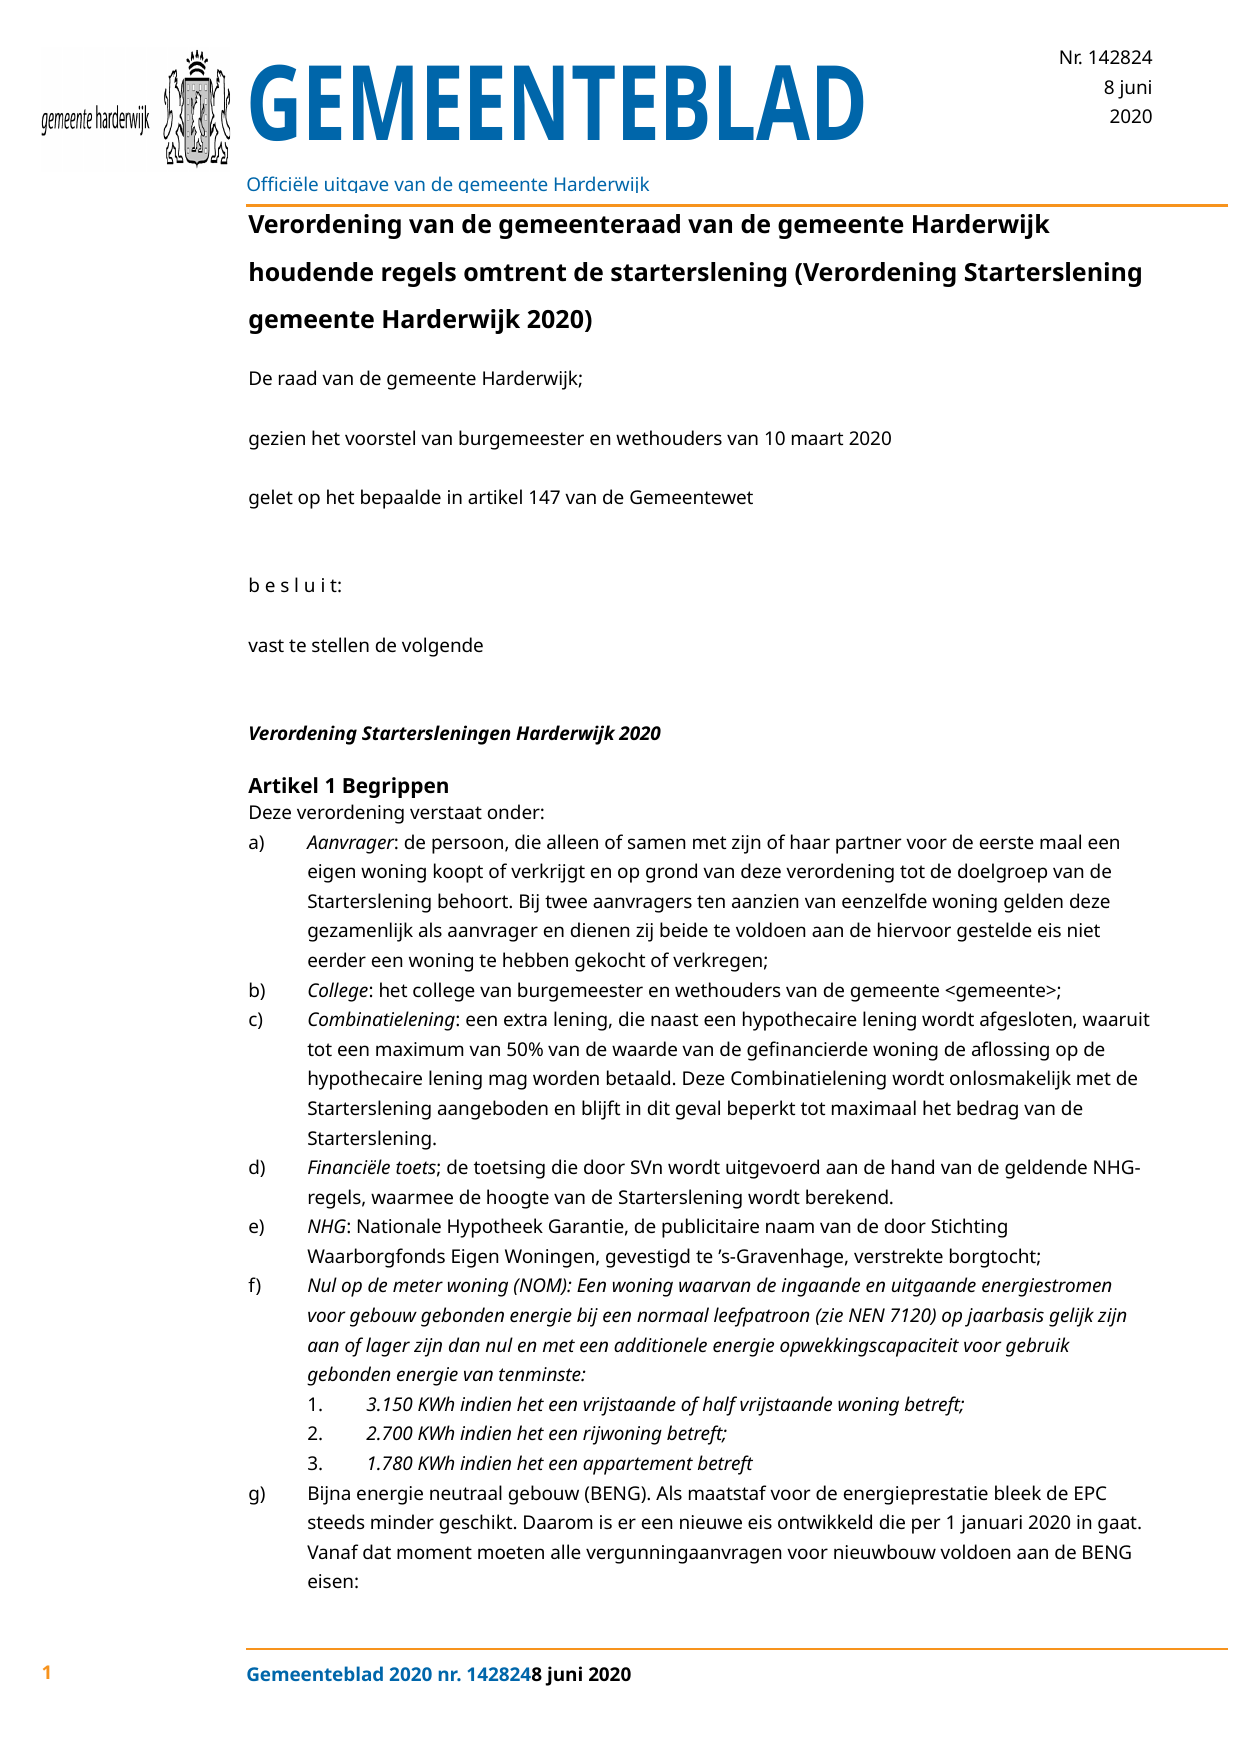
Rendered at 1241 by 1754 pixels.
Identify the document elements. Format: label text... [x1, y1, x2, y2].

list 3.150 KWh indien het een vrijstaande of half vrijstaande woning betreft; [307, 1391, 1152, 1417]
text gelet op het bepaalde in artikel 147 van de Gemeentewet [248, 484, 1152, 509]
list 2.700 KWh indien het een rijwoning betreft; [307, 1421, 1152, 1446]
list Bijna energie neutraal gebouw (BENG). Als maatstaf voor de energieprestatie bleek de EPC steeds minder geschikt. Daarom is er een nieuwe eis ontwikkeld die per 1 januari 2020 in gaat. Vanaf dat moment moeten alle vergunningaanvragen voor nieuwbouw voldoen aan de BENG eisen: [248, 1480, 1152, 1594]
picture [41, 47, 231, 172]
list 1.780 KWh indien het een appartement betreft [307, 1450, 1152, 1476]
text Verordening van de gemeenteraad van de gemeente Harderwijk houdende regels omtrent de starterslening (Verordening Starterslening gemeente Harderwijk 2020) [248, 207, 1152, 336]
list Aanvrager: de persoon, die alleen of samen met zijn of haar partner voor de eerste maal een eigen woning koopt of verkrijgt en op grond van deze verordening tot de doelgroep van de Starterslening behoort. Bij twee aanvragers ten aanzien van eenzelfde woning gelden deze gezamenlijk als aanvrager en dienen zij beide te voldoen aan de hiervoor gestelde eis niet eerder een woning te hebben gekocht of verkregen; [248, 829, 1152, 973]
list College: het college van burgemeester en wethouders van de gemeente <gemeente>; [248, 977, 1152, 1003]
text Verordening Startersleningen Harderwijk 2020 [248, 721, 1152, 746]
list Nul op de meter woning (NOM): Een woning waarvan de ingaande en uitgaande energiestromen voor gebouw gebonden energie bij een normaal leefpatroon (zie NEN 7120) op jaarbasis gelijk zijn aan of lager zijn dan nul en met een additionele energie opwekkingscapaciteit voor gebruik gebonden energie van tenminste: [248, 1273, 1152, 1387]
text Artikel 1 Begrippen [248, 771, 1152, 799]
text b e s l u i t: [248, 573, 1152, 598]
text vast te stellen de volgende [248, 632, 1152, 657]
list Combinatielening: een extra lening, die naast een hypothecaire lening wordt afgesloten, waaruit tot een maximum van 50% van de waarde van de gefinancierde woning de aflossing op de hypothecaire lening mag worden betaald. Deze Combinatielening wordt onlosmakelijk met de Starterslening aangeboden en blijft in dit geval beperkt tot maximaal het bedrag van de Starterslening. [248, 1006, 1152, 1151]
text Deze verordening verstaat onder: [248, 799, 1152, 825]
list NHG: Nationale Hypotheek Garantie, de publicitaire naam van de door Stichting Waarborgfonds Eigen Woningen, gevestigd te ’s-Gravenhage, verstrekte borgtocht; [248, 1213, 1152, 1269]
list Financiële toets; de toetsing die door SVn wordt uitgevoerd aan de hand van de geldende NHG-regels, waarmee de hoogte van de Starterslening wordt berekend. [248, 1154, 1152, 1210]
text De raad van de gemeente Harderwijk; [248, 366, 1152, 391]
text gezien het voorstel van burgemeester en wethouders van 10 maart 2020 [248, 425, 1152, 450]
